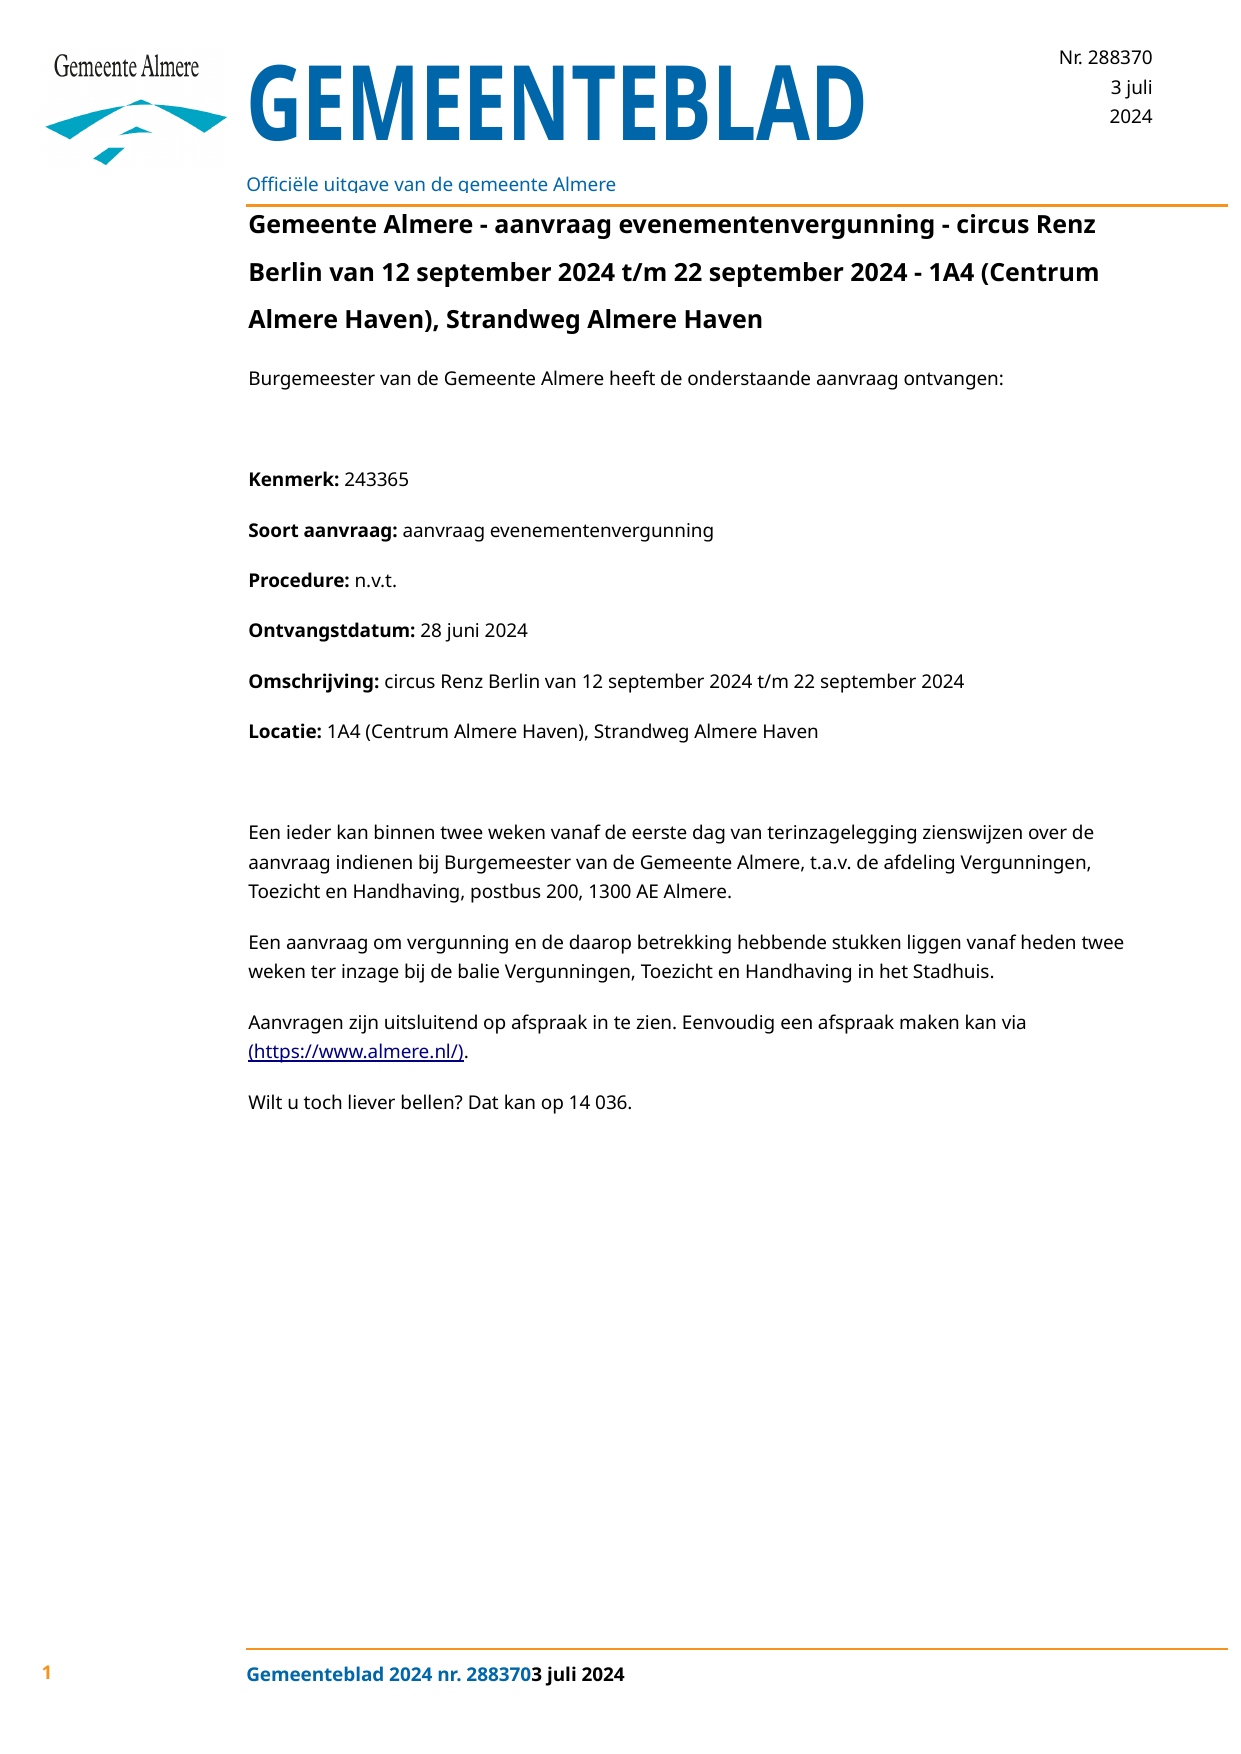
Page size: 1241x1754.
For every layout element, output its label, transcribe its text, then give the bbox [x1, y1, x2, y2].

text Procedure: n.v.t. [248, 567, 1152, 593]
picture [41, 47, 231, 172]
text Ontvangstdatum: 28 juni 2024 [248, 618, 1152, 643]
text Burgemeester van de Gemeente Almere heeft de onderstaande aanvraag ontvangen: [248, 366, 1152, 391]
text Een ieder kan binnen twee weken vanaf de eerste dag van terinzagelegging zienswijzen over de aanvraag indienen bij Burgemeester van de Gemeente Almere, t.a.v. de afdeling Vergunningen, Toezicht en Handhaving, postbus 200, 1300 AE Almere. [248, 819, 1152, 904]
text Wilt u toch liever bellen? Dat kan op 14 036. [248, 1089, 1152, 1114]
text Locatie: 1A4 (Centrum Almere Haven), Strandweg Almere Haven [248, 718, 1152, 744]
text Soort aanvraag: aanvraag evenementenvergunning [248, 517, 1152, 542]
text Kenmerk: 243365 [248, 466, 1152, 492]
text Omschrijving: circus Renz Berlin van 12 september 2024 t/m 22 september 2024 [248, 668, 1152, 694]
text Gemeente Almere - aanvraag evenementenvergunning - circus Renz Berlin van 12 september 2024 t/m 22 september 2024 - 1A4 (Centrum Almere Haven), Strandweg Almere Haven [248, 207, 1152, 336]
text Aanvragen zijn uitsluitend op afspraak in te zien. Eenvoudig een afspraak maken kan via (https://www.almere.nl/). [248, 1009, 1152, 1064]
text Een aanvraag om vergunning en de daarop betrekking hebbende stukken liggen vanaf heden twee weken ter inzage bij de balie Vergunningen, Toezicht en Handhaving in het Stadhuis. [248, 929, 1152, 984]
